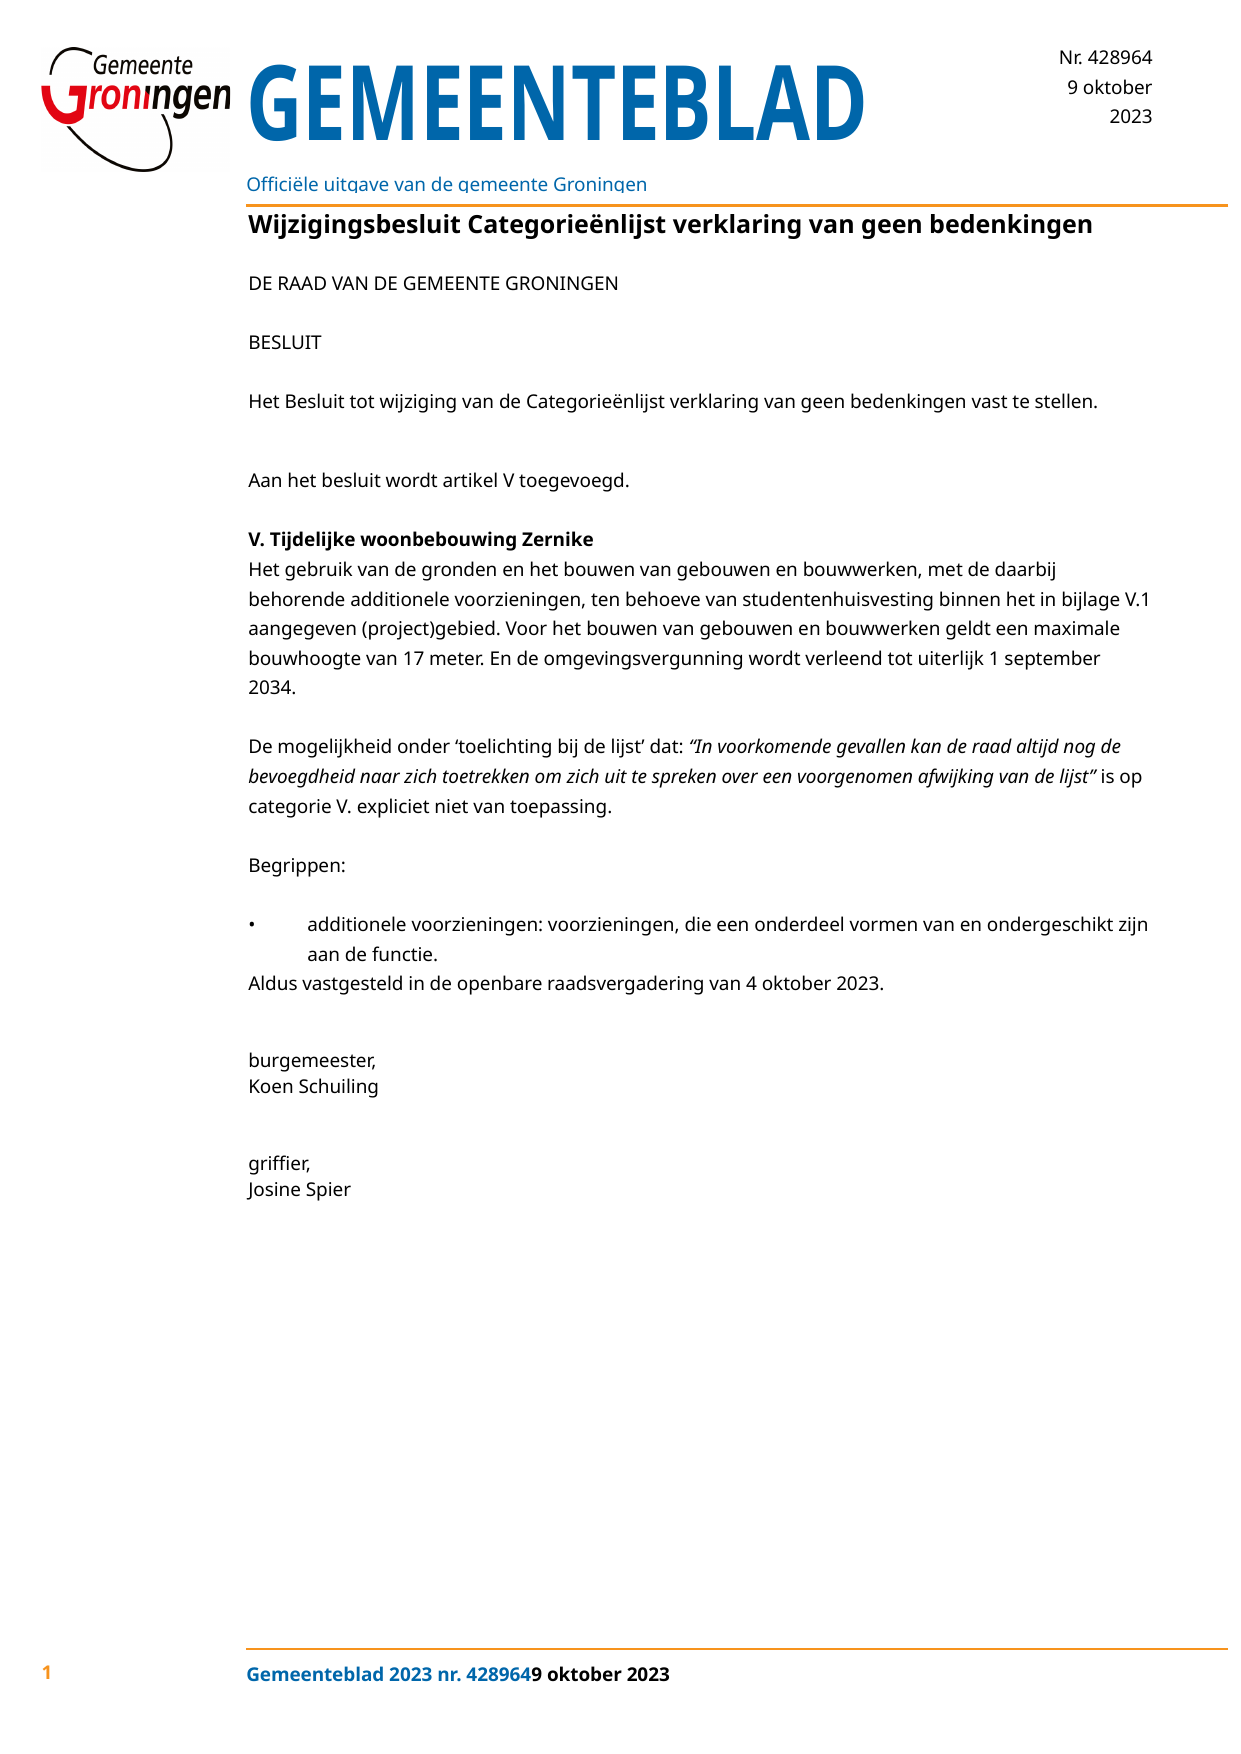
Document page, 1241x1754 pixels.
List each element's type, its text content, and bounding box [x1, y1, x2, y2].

picture [41, 47, 231, 172]
text Het gebruik van de gronden en het bouwen van gebouwen en bouwwerken, met de daarbij behorende additionele voorzieningen, ten behoeve van studentenhuisvesting binnen het in bijlage V.1 aangegeven (project)gebied. Voor het bouwen van gebouwen en bouwwerken geldt een maximale bouwhoogte van 17 meter. En de omgevingsvergunning wordt verleend tot uiterlijk 1 september 2034. [248, 556, 1152, 700]
text Begrippen: [248, 852, 1152, 878]
text DE RAAD VAN DE GEMEENTE GRONINGEN [248, 270, 1152, 296]
text Aldus vastgesteld in de openbare raadsvergadering van 4 oktober 2023. [248, 970, 1152, 996]
text Josine Spier [248, 1176, 1152, 1202]
text V. Tijdelijke woonbebouwing Zernike [248, 527, 1152, 552]
text Aan het besluit wordt artikel V toegevoegd. [248, 467, 1152, 493]
text griffier, [248, 1151, 1152, 1176]
text Wijzigingsbesluit Categorieënlijst verklaring van geen bedenkingen [248, 207, 1152, 241]
text Het Besluit tot wijziging van de Categorieënlijst verklaring van geen bedenkingen vast te stellen. [248, 389, 1152, 414]
list additionele voorzieningen: voorzieningen, die een onderdeel vormen van en ondergeschikt zijn aan de functie. [248, 911, 1152, 967]
text BESLUIT [248, 329, 1152, 355]
text Koen Schuiling [248, 1073, 1152, 1099]
text De mogelijkheid onder ‘toelichting bij de lijst’ dat: “In voorkomende gevallen kan de raad altijd nog de bevoegdheid naar zich toetrekken om zich uit te spreken over een voorgenomen afwijking van de lijst” is op categorie V. expliciet niet van toepassing. [248, 734, 1152, 819]
text burgemeester, [248, 1048, 1152, 1073]
